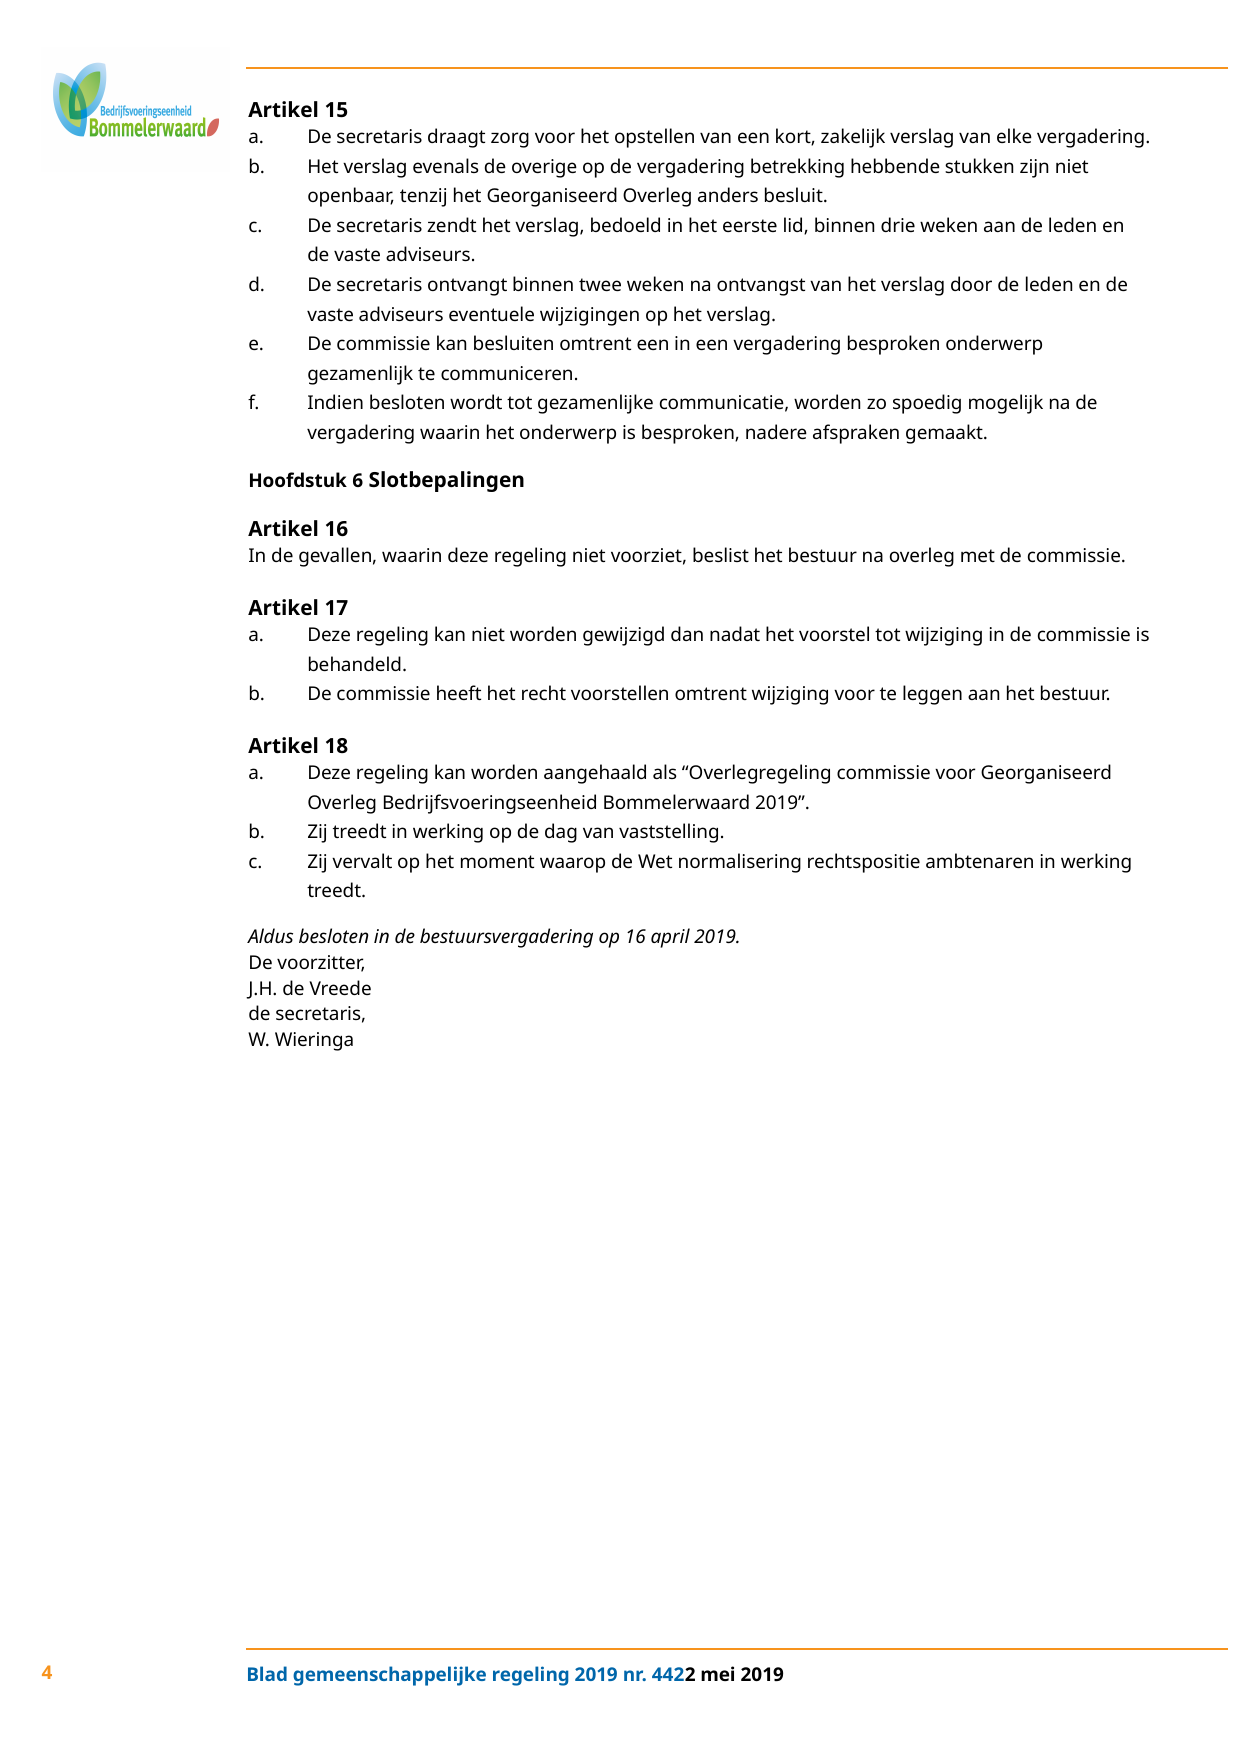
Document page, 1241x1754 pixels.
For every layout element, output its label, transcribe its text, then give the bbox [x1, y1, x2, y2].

text de secretaris, [248, 1000, 1152, 1026]
list De secretaris zendt het verslag, bedoeld in het eerste lid, binnen drie weken aan de leden en de vaste adviseurs. [248, 212, 1152, 267]
text Artikel 18 [248, 731, 1152, 759]
text De voorzitter, [248, 949, 1152, 975]
list Deze regeling kan worden aangehaald als “Overlegregeling commissie voor Georganiseerd Overleg Bedrijfsvoeringseenheid Bommelerwaard 2019”. [248, 759, 1152, 814]
list Het verslag evenals de overige op de vergadering betrekking hebbende stukken zijn niet openbaar, tenzij het Georganiseerd Overleg anders besluit. [248, 153, 1152, 208]
picture [41, 47, 231, 172]
list De commissie kan besluiten omtrent een in een vergadering besproken onderwerp gezamenlijk te communiceren. [248, 330, 1152, 386]
list De secretaris draagt zorg voor het opstellen van een kort, zakelijk verslag van elke vergadering. [248, 123, 1152, 149]
text Artikel 17 [248, 593, 1152, 621]
list Deze regeling kan niet worden gewijzigd dan nadat het voorstel tot wijziging in de commissie is behandeld. [248, 621, 1152, 677]
list Zij treedt in werking op de dag van vaststelling. [248, 818, 1152, 844]
text Aldus besloten in de bestuursvergadering op 16 april 2019. [248, 923, 1152, 949]
list Indien besloten wordt tot gezamenlijke communicatie, worden zo spoedig mogelijk na de vergadering waarin het onderwerp is besproken, nadere afspraken gemaakt. [248, 389, 1152, 445]
list De secretaris ontvangt binnen twee weken na ontvangst van het verslag door de leden en de vaste adviseurs eventuele wijzigingen op het verslag. [248, 271, 1152, 326]
list Zij vervalt op het moment waarop de Wet normalisering rechtspositie ambtenaren in werking treedt. [248, 848, 1152, 903]
list De commissie heeft het recht voorstellen omtrent wijziging voor te leggen aan het bestuur. [248, 680, 1152, 706]
text In de gevallen, waarin deze regeling niet voorziet, beslist het bestuur na overleg met de commissie. [248, 542, 1152, 568]
text Artikel 16 [248, 514, 1152, 542]
text J.H. de Vreede [248, 975, 1152, 1000]
text Artikel 15 [248, 95, 1152, 123]
text Hoofdstuk 6 Slotbepalingen [248, 465, 1152, 493]
text W. Wieringa [248, 1026, 1152, 1052]
